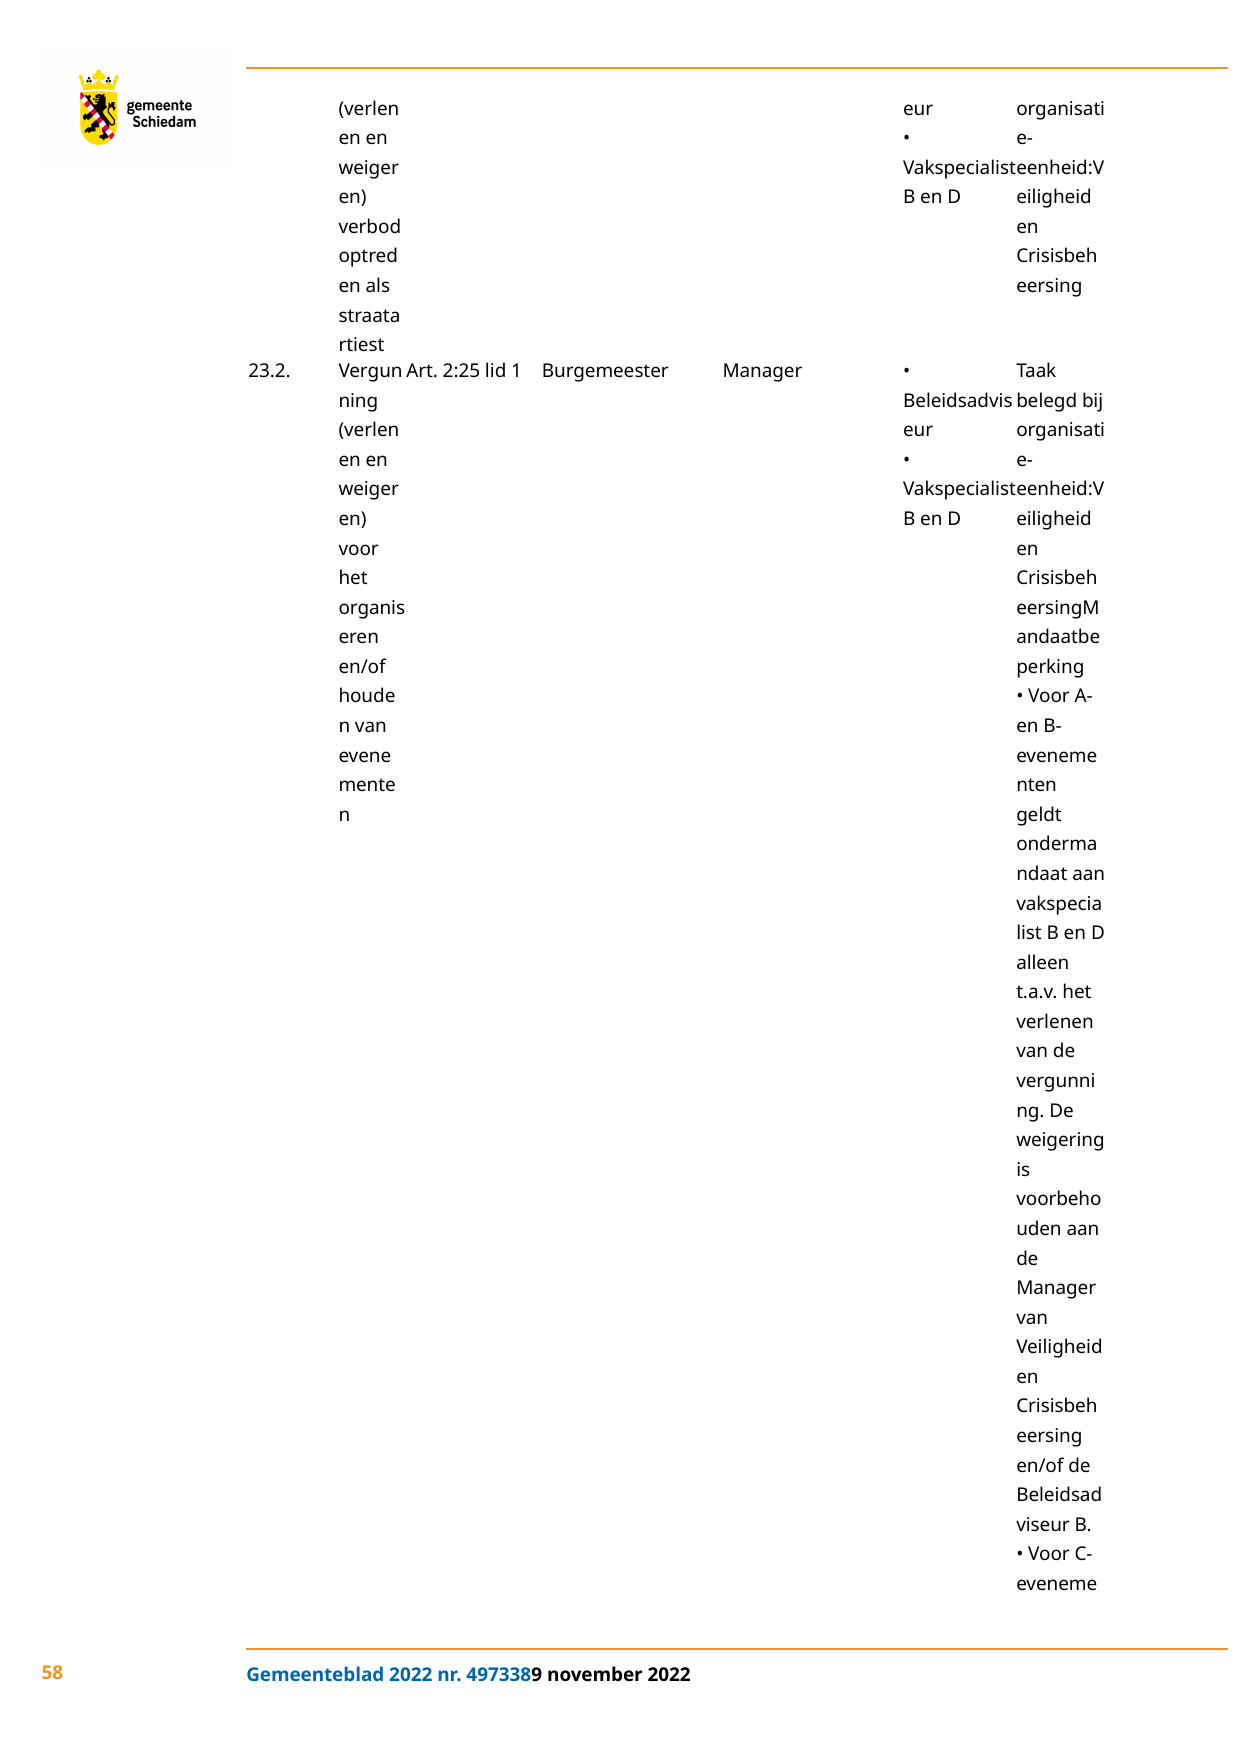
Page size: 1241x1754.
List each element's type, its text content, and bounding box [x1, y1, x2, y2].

table_cell (verlenen en weigeren) verbod optreden als straatartiest [338, 95, 406, 357]
table_cell [248, 95, 338, 357]
table_cell [406, 95, 542, 357]
table_cell Burgemeester [542, 357, 722, 1596]
table_cell [1106, 357, 1129, 1596]
table_cell Art. 2:25 lid 1 [406, 357, 542, 1596]
table_cell eur • Vakspecialist B en D [903, 95, 1016, 357]
table_cell • Beleidsadviseur • Vakspecialist B en D [903, 357, 1016, 1596]
table_cell organisatie-eenheid:Veiligheid en Crisisbeheersing [1016, 95, 1106, 357]
table_cell [1129, 95, 1152, 357]
table_cell [542, 95, 722, 357]
table_cell Manager [722, 357, 903, 1596]
table_cell Vergunning (verlenen en weigeren) voor het organiseren en/of houden van evenementen [338, 357, 406, 1596]
table_cell [1129, 357, 1152, 1596]
picture [41, 47, 231, 172]
table_cell [722, 95, 903, 357]
table_cell [1106, 95, 1129, 357]
table_cell Taak belegd bij organisatie-eenheid:Veiligheid en CrisisbeheersingMandaatbeperking • Voor A- en B-evenementen geldt ondermandaat aan vakspecialist B en D alleen t.a.v. het verlenen van de vergunning. De weigering is voorbehouden aan de Manager van Veiligheid en Crisisbeheersing en/of de Beleidsadviseur B. • Voor C-eveneme [1016, 357, 1106, 1596]
table_cell 23.2. [248, 357, 338, 1596]
